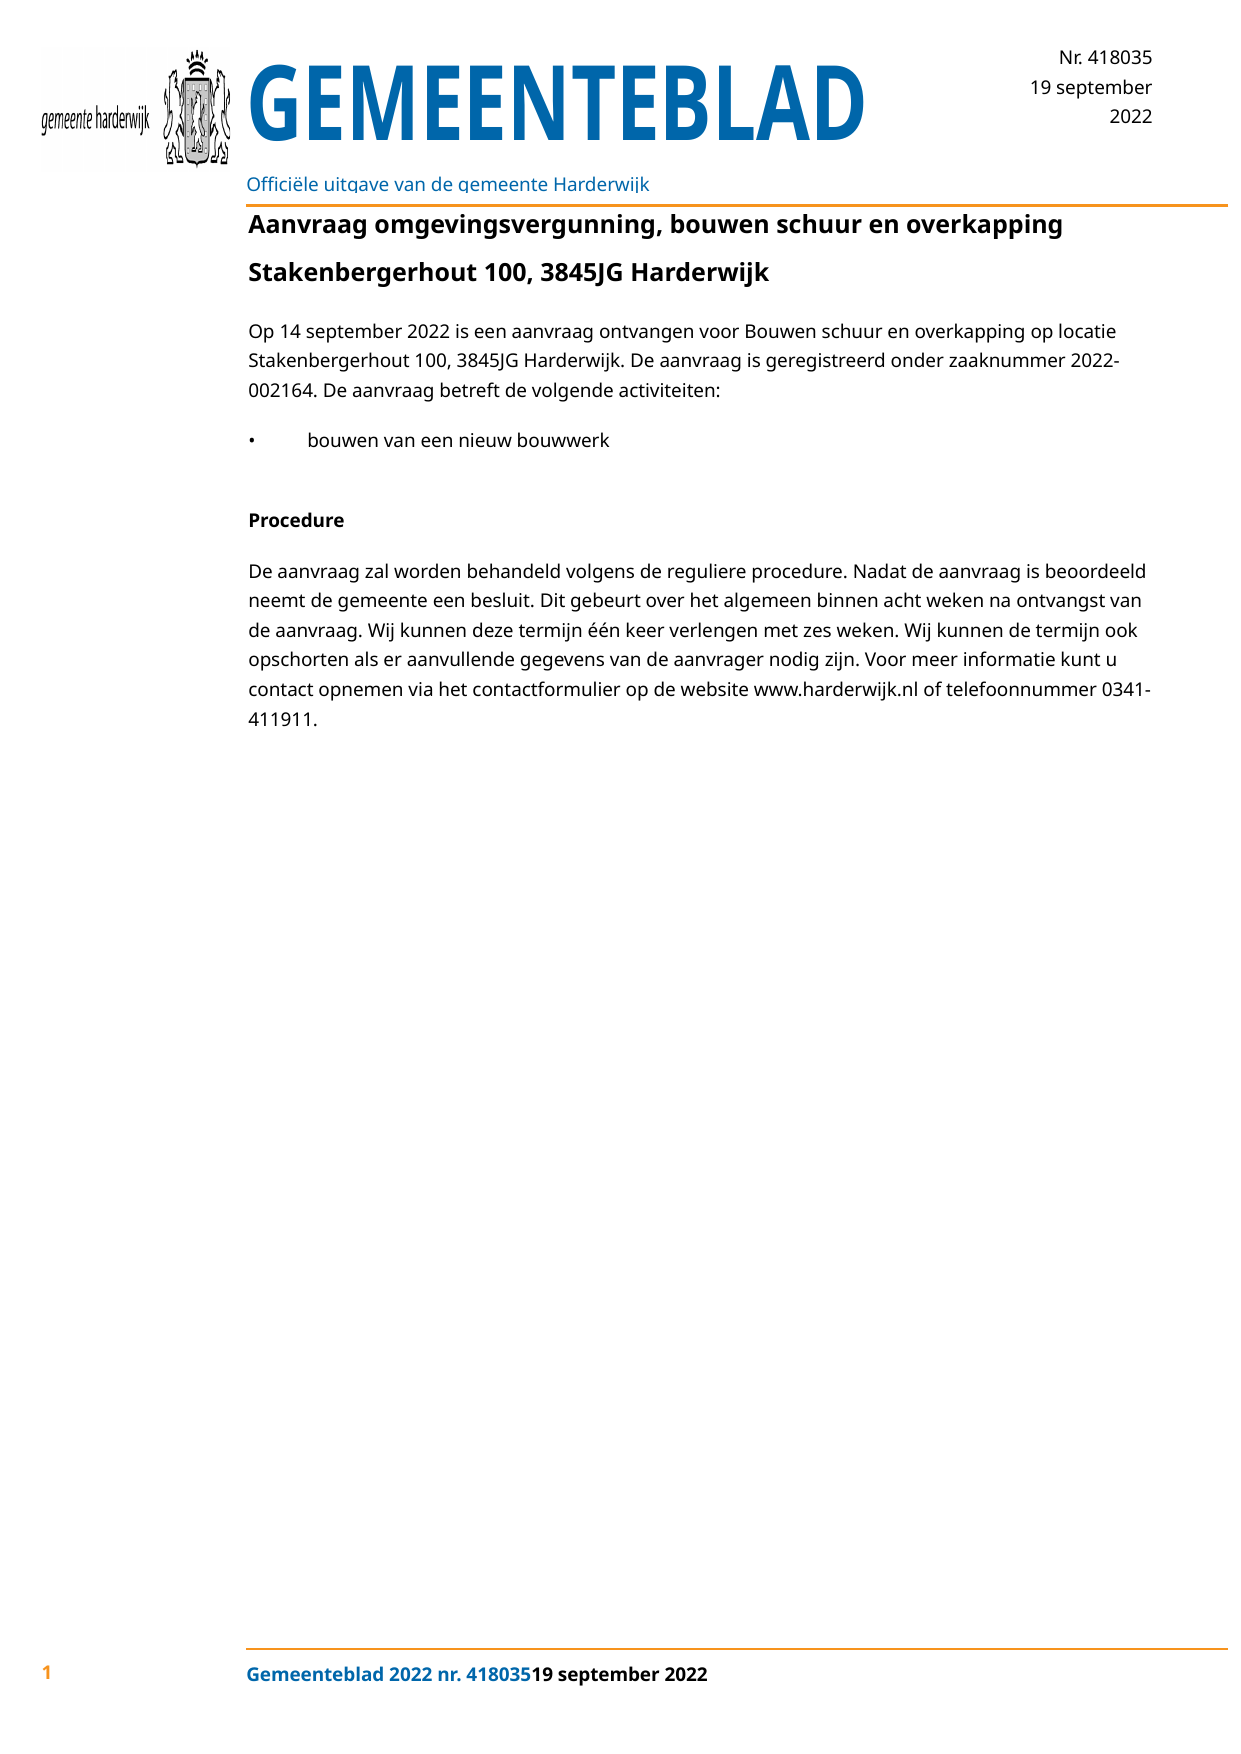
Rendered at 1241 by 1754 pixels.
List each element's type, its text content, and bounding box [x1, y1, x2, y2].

text Aanvraag omgevingsvergunning, bouwen schuur en overkapping Stakenbergerhout 100, 3845JG Harderwijk [248, 207, 1152, 288]
text De aanvraag zal worden behandeld volgens de reguliere procedure. Nadat de aanvraag is beoordeeld neemt de gemeente een besluit. Dit gebeurt over het algemeen binnen acht weken na ontvangst van de aanvraag. Wij kunnen deze termijn één keer verlengen met zes weken. Wij kunnen de termijn ook opschorten als er aanvullende gegevens van de aanvrager nodig zijn. Voor meer informatie kunt u contact opnemen via het contactformulier op de website www.harderwijk.nl of telefoonnummer 0341-411911. [248, 558, 1152, 732]
picture [41, 47, 231, 172]
text Procedure [248, 507, 1152, 533]
list bouwen van een nieuw bouwwerk [248, 427, 1152, 453]
text Op 14 september 2022 is een aanvraag ontvangen voor Bouwen schuur en overkapping op locatie Stakenbergerhout 100, 3845JG Harderwijk. De aanvraag is geregistreerd onder zaaknummer 2022-002164. De aanvraag betreft de volgende activiteiten: [248, 318, 1152, 403]
